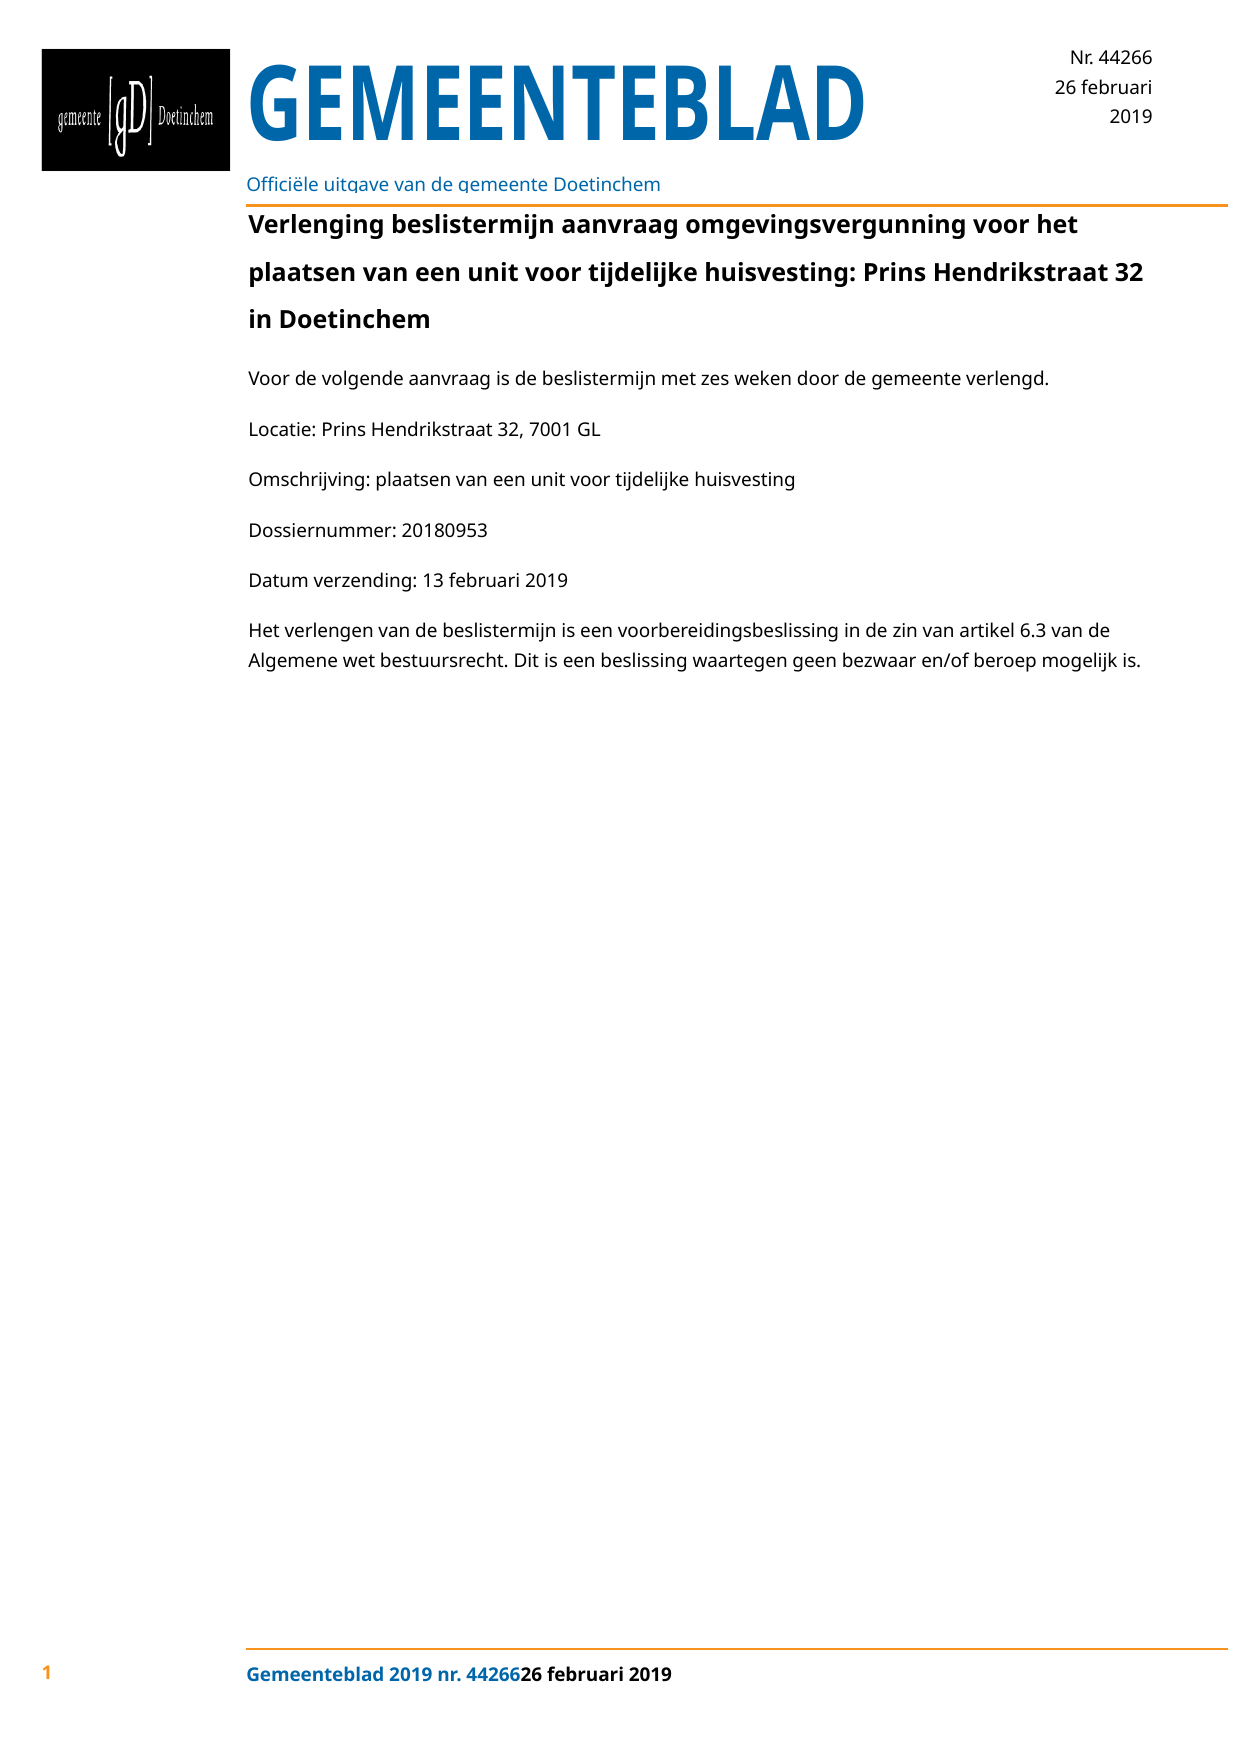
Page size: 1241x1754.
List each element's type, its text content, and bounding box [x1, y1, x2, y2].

text Omschrijving: plaatsen van een unit voor tijdelijke huisvesting [248, 466, 1152, 492]
text Dossiernummer: 20180953 [248, 517, 1152, 542]
text Datum verzending: 13 februari 2019 [248, 567, 1152, 593]
text Het verlengen van de beslistermijn is een voorbereidingsbeslissing in de zin van artikel 6.3 van de Algemene wet bestuursrecht. Dit is een beslissing waartegen geen bezwaar en/of beroep mogelijk is. [248, 618, 1152, 673]
text Voor de volgende aanvraag is de beslistermijn met zes weken door de gemeente verlengd. [248, 366, 1152, 391]
text Verlenging beslistermijn aanvraag omgevingsvergunning voor het plaatsen van een unit voor tijdelijke huisvesting: Prins Hendrikstraat 32 in Doetinchem [248, 207, 1152, 336]
picture [41, 47, 231, 172]
text Locatie: Prins Hendrikstraat 32, 7001 GL [248, 416, 1152, 442]
